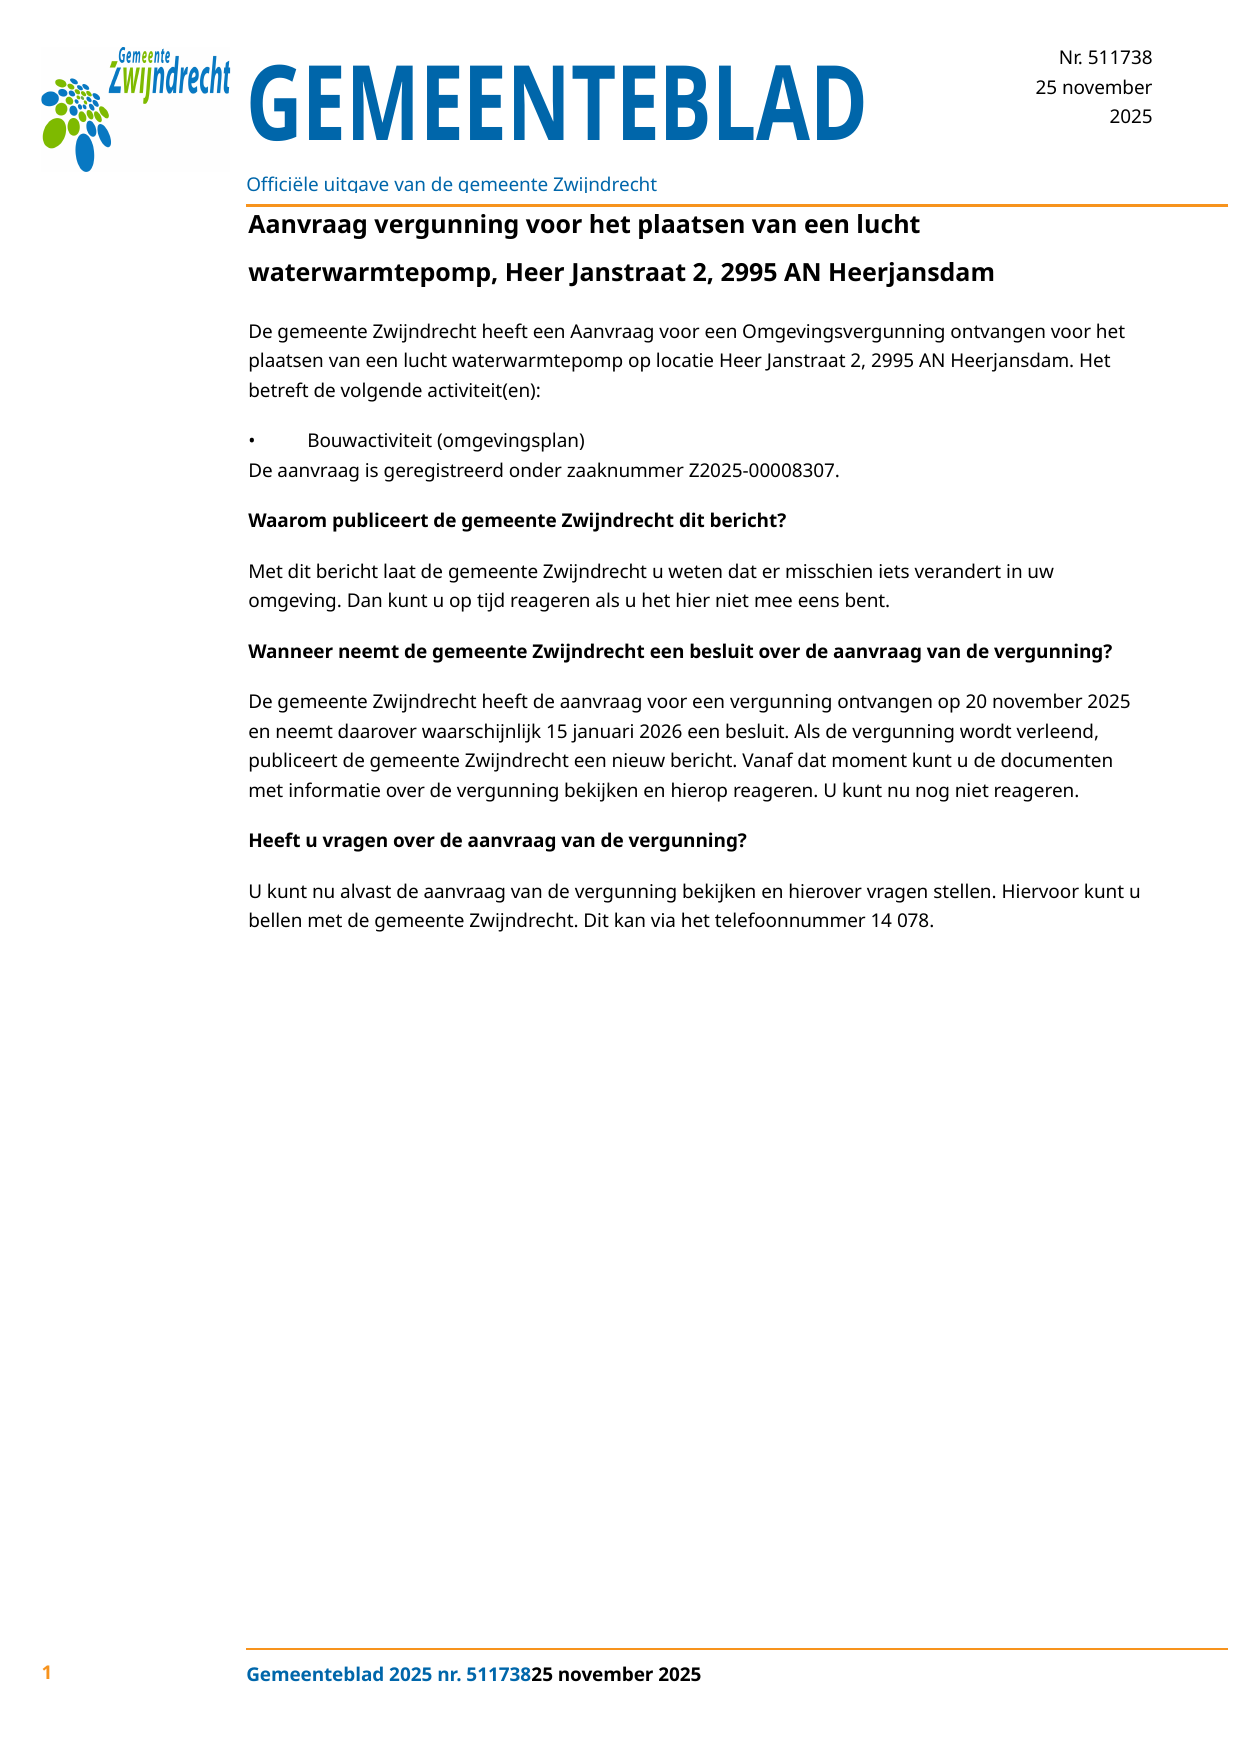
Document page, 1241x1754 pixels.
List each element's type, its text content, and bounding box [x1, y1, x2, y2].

text Heeft u vragen over de aanvraag van de vergunning? [248, 827, 1152, 853]
text De gemeente Zwijndrecht heeft een Aanvraag voor een Omgevingsvergunning ontvangen voor het plaatsen van een lucht waterwarmtepomp op locatie Heer Janstraat 2, 2995 AN Heerjansdam. Het betreft de volgende activiteit(en): [248, 318, 1152, 403]
text Wanneer neemt de gemeente Zwijndrecht een besluit over de aanvraag van de vergunning? [248, 638, 1152, 664]
text De aanvraag is geregistreerd onder zaaknummer Z2025-00008307. [248, 457, 1152, 483]
list Bouwactiviteit (omgevingsplan) [248, 427, 1152, 453]
text Met dit bericht laat de gemeente Zwijndrecht u weten dat er misschien iets verandert in uw omgeving. Dan kunt u op tijd reageren als u het hier niet mee eens bent. [248, 558, 1152, 613]
picture [41, 47, 231, 172]
text De gemeente Zwijndrecht heeft de aanvraag voor een vergunning ontvangen op 20 november 2025 en neemt daarover waarschijnlijk 15 januari 2026 een besluit. Als de vergunning wordt verleend, publiceert de gemeente Zwijndrecht een nieuw bericht. Vanaf dat moment kunt u de documenten met informatie over de vergunning bekijken en hierop reageren. U kunt nu nog niet reageren. [248, 688, 1152, 803]
text Waarom publiceert de gemeente Zwijndrecht dit bericht? [248, 507, 1152, 533]
text Aanvraag vergunning voor het plaatsen van een lucht waterwarmtepomp, Heer Janstraat 2, 2995 AN Heerjansdam [248, 207, 1152, 288]
text U kunt nu alvast de aanvraag van de vergunning bekijken en hierover vragen stellen. Hiervoor kunt u bellen met de gemeente Zwijndrecht. Dit kan via het telefoonnummer 14 078. [248, 878, 1152, 933]
